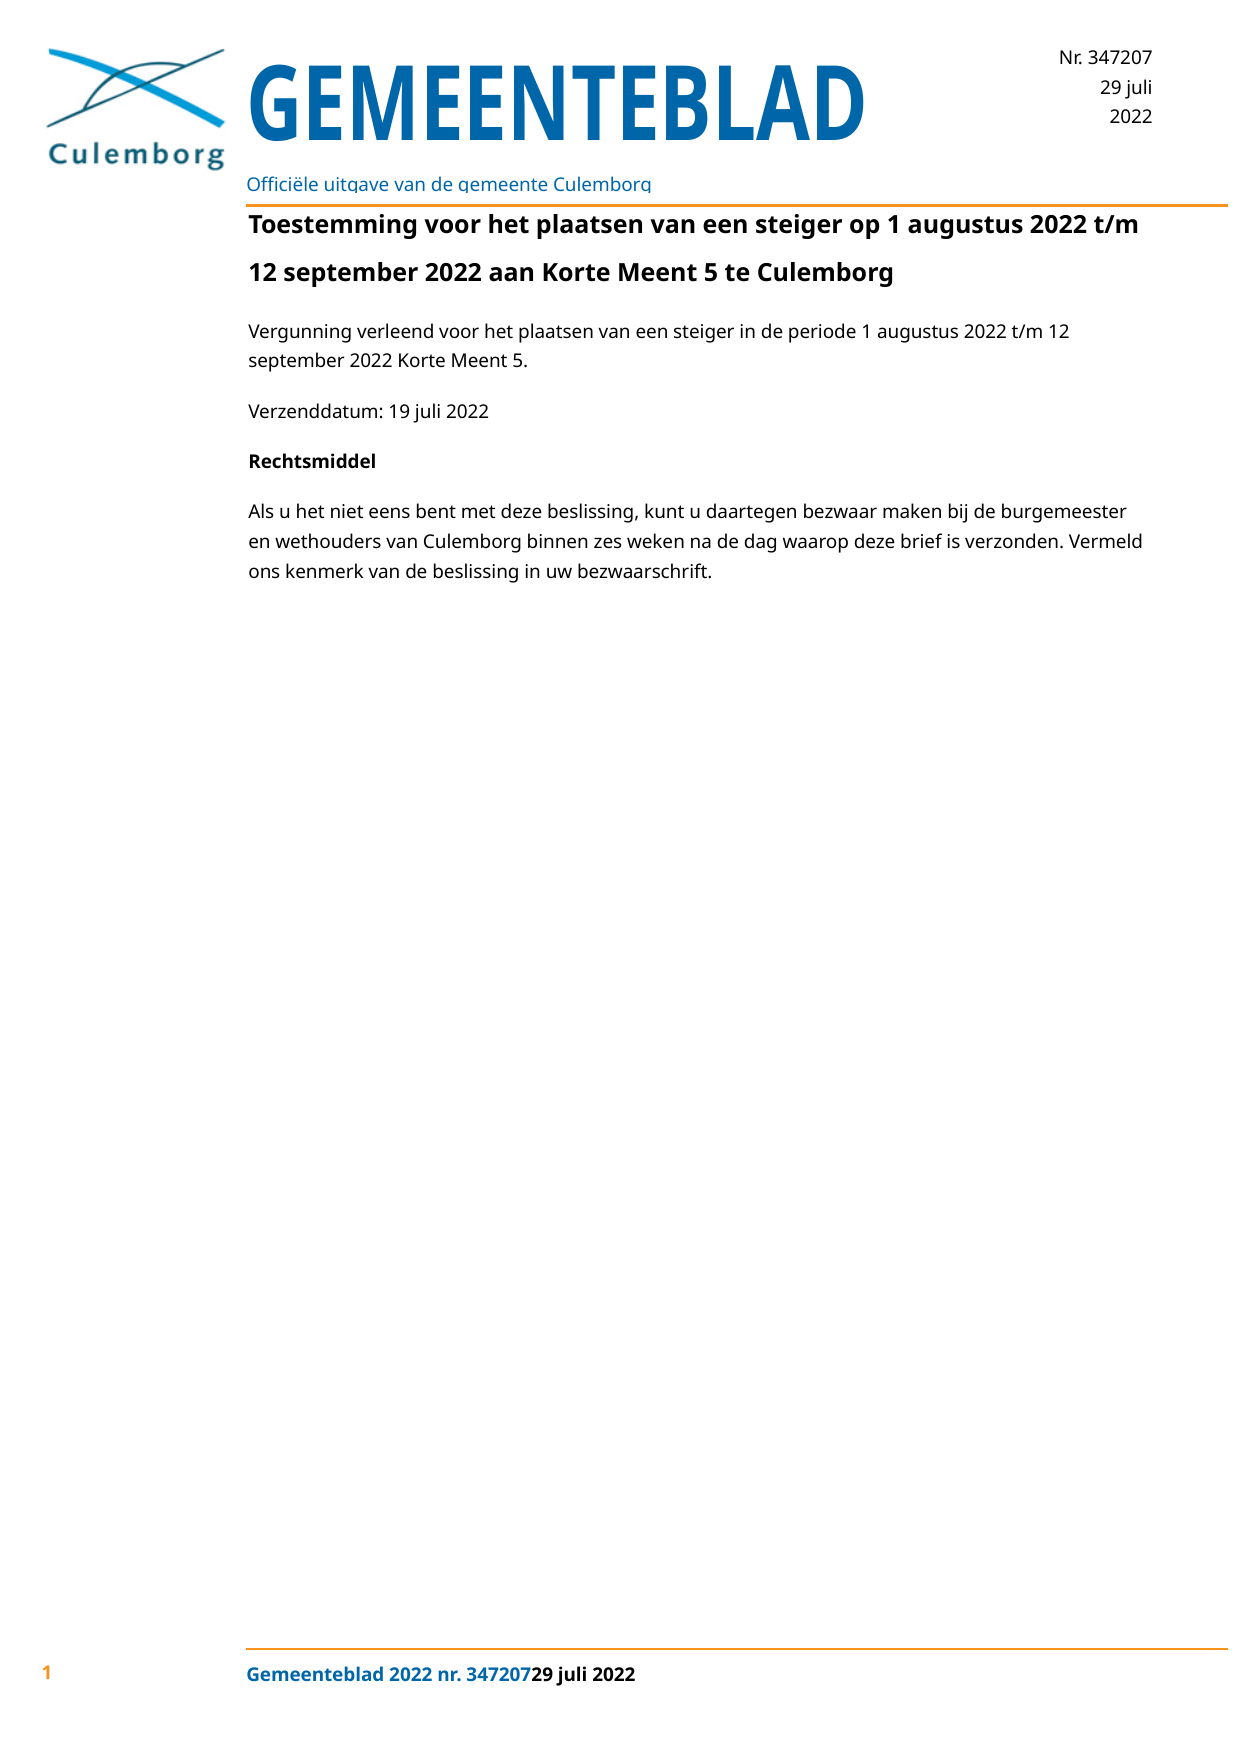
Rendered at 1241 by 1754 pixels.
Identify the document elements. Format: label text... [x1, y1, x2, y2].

text Toestemming voor het plaatsen van een steiger op 1 augustus 2022 t/m 12 september 2022 aan Korte Meent 5 te Culemborg [248, 207, 1152, 288]
picture [41, 47, 231, 172]
text Vergunning verleend voor het plaatsen van een steiger in de periode 1 augustus 2022 t/m 12 september 2022 Korte Meent 5. [248, 318, 1152, 373]
text Rechtsmiddel [248, 448, 1152, 474]
text Als u het niet eens bent met deze beslissing, kunt u daartegen bezwaar maken bij de burgemeester en wethouders van Culemborg binnen zes weken na de dag waarop deze brief is verzonden. Vermeld ons kenmerk van de beslissing in uw bezwaarschrift. [248, 499, 1152, 584]
text Verzenddatum: 19 juli 2022 [248, 398, 1152, 424]
